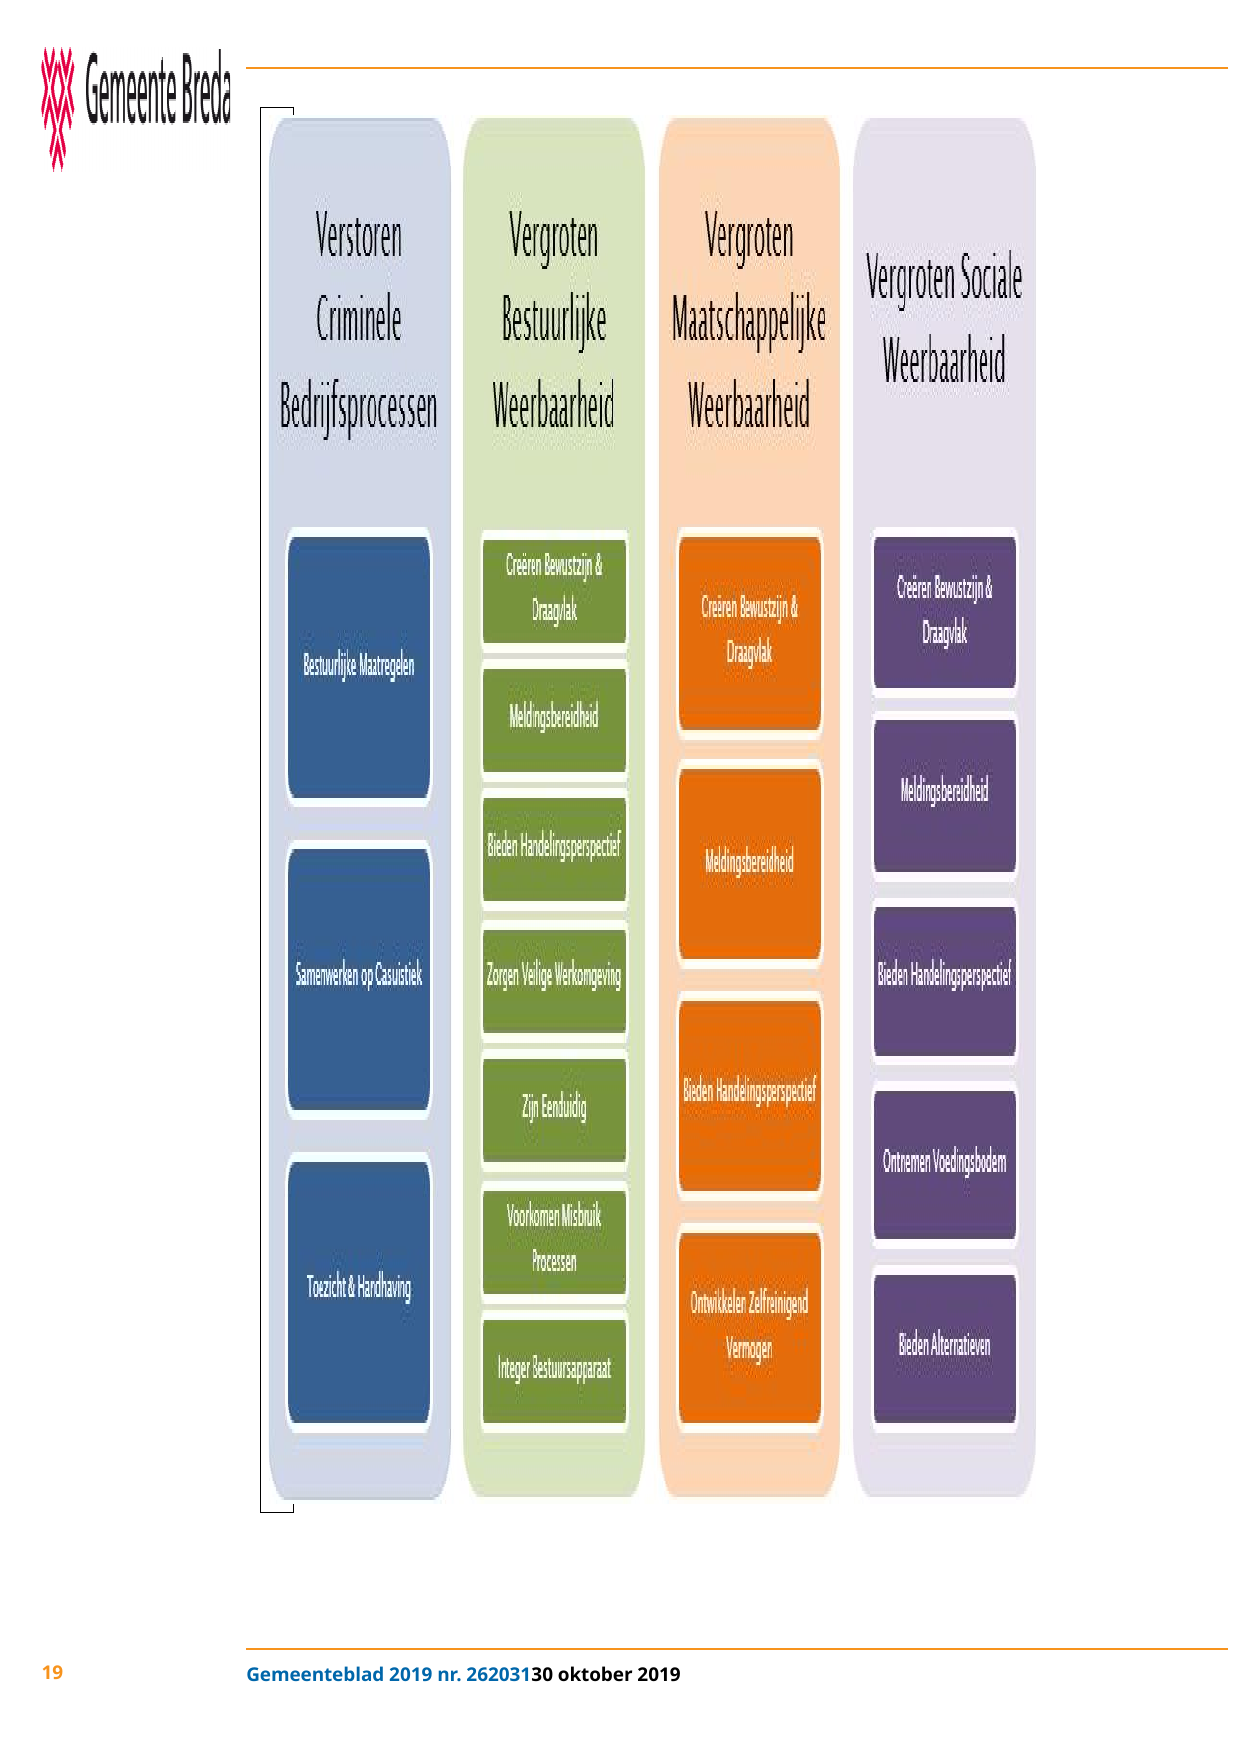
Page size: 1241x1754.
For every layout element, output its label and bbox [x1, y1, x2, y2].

picture [41, 47, 231, 172]
picture [268, 115, 1037, 1504]
